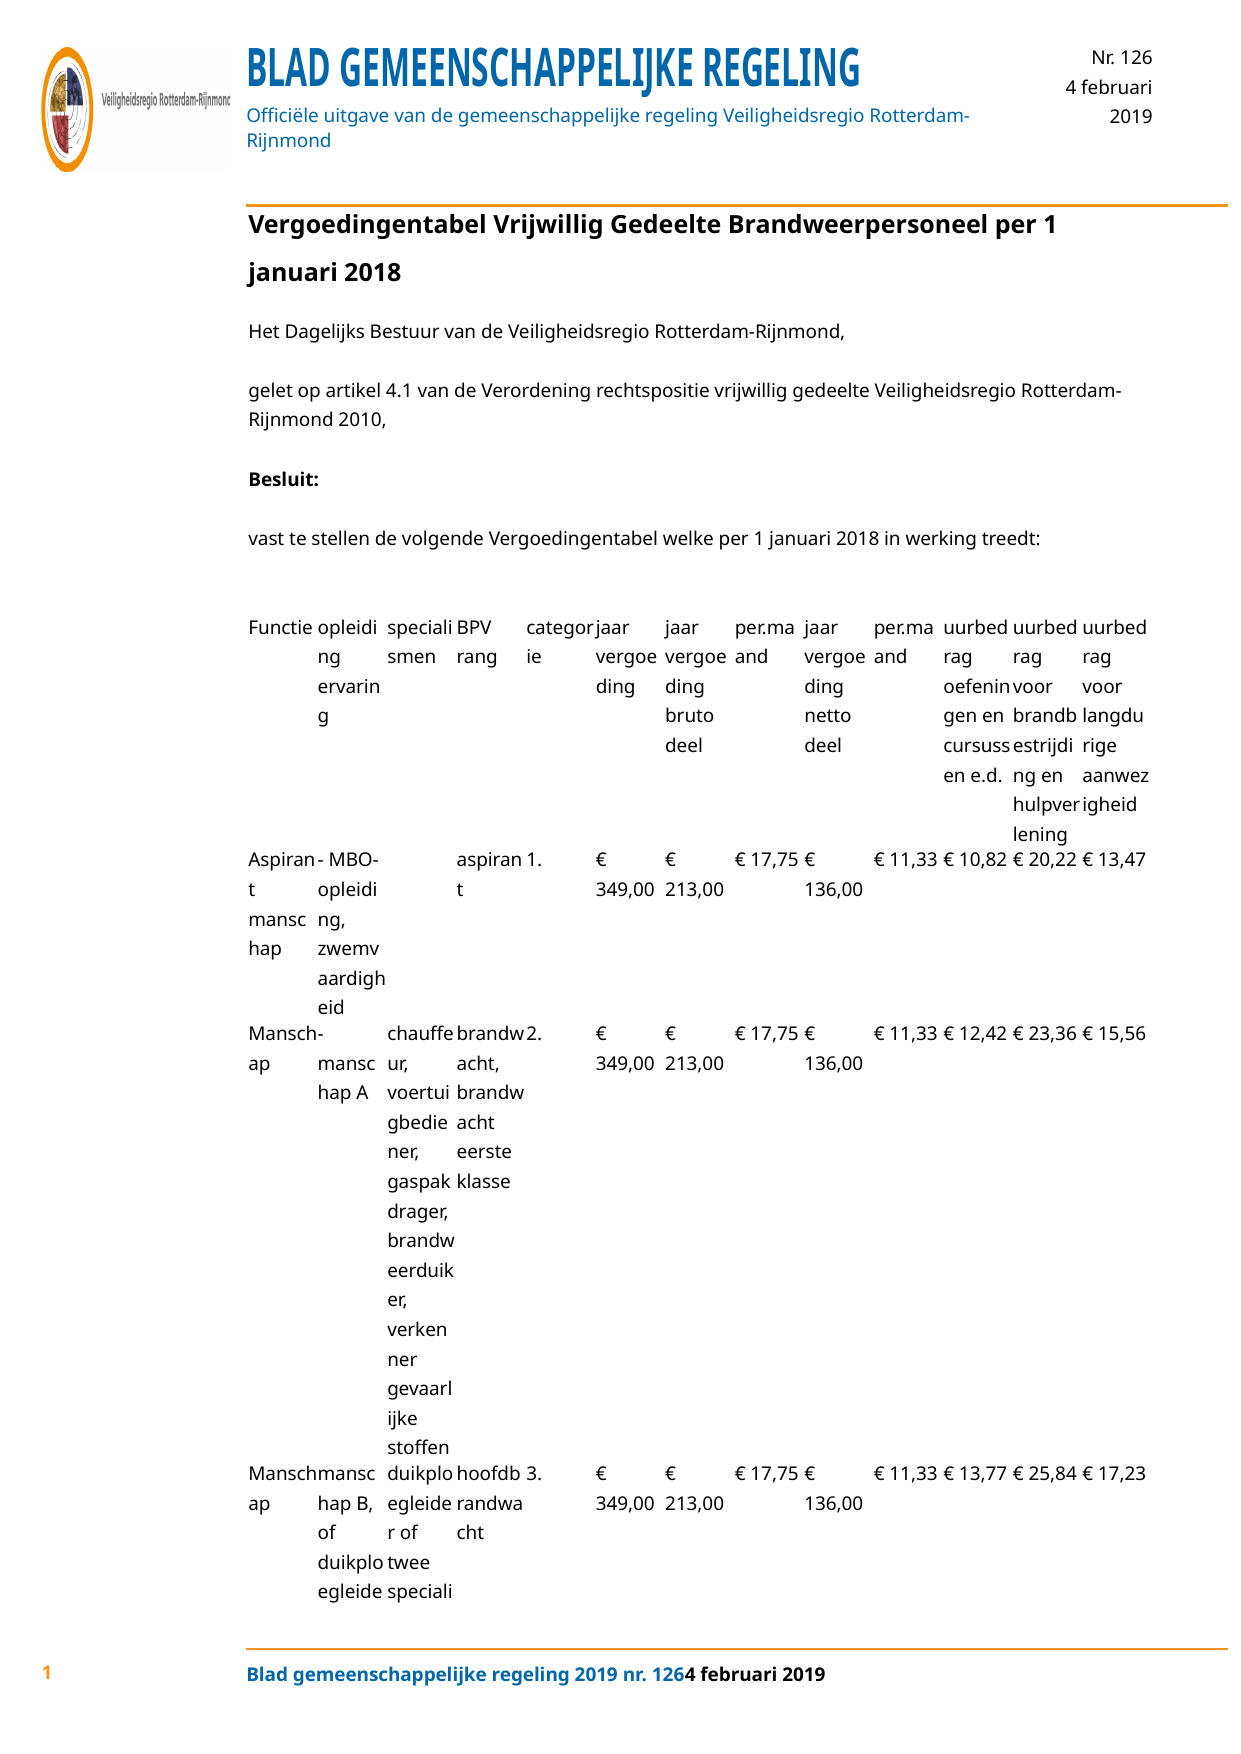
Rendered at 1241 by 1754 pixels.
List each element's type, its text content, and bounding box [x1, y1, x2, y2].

table_header specialismen [387, 614, 456, 847]
table_cell Manschap [248, 1020, 317, 1460]
table_header BPV rang [456, 614, 526, 847]
table_cell 2. [526, 1020, 596, 1460]
table_cell duikploegleider of twee speciali [387, 1460, 456, 1604]
table_cell - MBO-opleiding, zwemvaardigheid [318, 847, 387, 1020]
table_cell € 23,36 [1013, 1020, 1082, 1460]
table_cell brandwacht, brandwacht eerste klasse [456, 1020, 526, 1460]
table_cell 1. [526, 847, 596, 1020]
text Vergoedingentabel Vrijwillig Gedeelte Brandweerpersoneel per 1 januari 2018 [248, 207, 1152, 288]
table_header uurbedrag voor langdurige aanwezigheid [1082, 614, 1152, 847]
table_header per.maand [735, 614, 804, 847]
table_cell 3. [526, 1460, 596, 1604]
table_cell € 11,33 [874, 1020, 943, 1460]
table_cell Aspirant manschap [248, 847, 317, 1020]
text vast te stellen de volgende Vergoedingentabel welke per 1 januari 2018 in werking treedt: [248, 525, 1152, 551]
table_cell € 17,75 [735, 847, 804, 1020]
table_header categorie [526, 614, 596, 847]
table_cell € 136,00 [804, 847, 873, 1020]
table_cell € 15,56 [1082, 1020, 1152, 1460]
table_cell € 213,00 [665, 847, 734, 1020]
table_cell € 20,22 [1013, 847, 1082, 1020]
table_cell € 25,84 [1013, 1460, 1082, 1604]
table_cell Manschap [248, 1460, 317, 1604]
table_header per.maand [874, 614, 943, 847]
text Besluit: [248, 466, 1152, 492]
table_header jaar vergoeding bruto deel [665, 614, 734, 847]
table_header Functie [248, 614, 317, 847]
table_cell € 10,82 [943, 847, 1013, 1020]
table_cell € 213,00 [665, 1460, 734, 1604]
text gelet op artikel 4.1 van de Verordening rechtspositie vrijwillig gedeelte Veiligheidsregio Rotterdam-Rijnmond 2010, [248, 377, 1152, 432]
table_header jaar vergoeding [596, 614, 665, 847]
table_cell [387, 847, 456, 1020]
table_cell € 11,33 [874, 847, 943, 1020]
table_cell € 213,00 [665, 1020, 734, 1460]
text Het Dagelijks Bestuur van de Veiligheidsregio Rotterdam-Rijnmond, [248, 318, 1152, 344]
table_cell aspirant [456, 847, 526, 1020]
table_cell € 13,47 [1082, 847, 1152, 1020]
table_cell € 12,42 [943, 1020, 1013, 1460]
table_cell € 349,00 [596, 1020, 665, 1460]
table_cell € 17,75 [735, 1460, 804, 1604]
table_header opleiding ervaring [318, 614, 387, 847]
table_header jaar vergoeding netto deel [804, 614, 873, 847]
table_cell hoofdbrandwacht [456, 1460, 526, 1604]
table_cell € 17,23 [1082, 1460, 1152, 1604]
table_cell € 13,77 [943, 1460, 1013, 1604]
table_cell chauffeur, voertuigbediener, gaspakdrager, brandweerduiker, verkenner gevaarlijke stoffen [387, 1020, 456, 1460]
table_header uurbedrag voor brandbestrijding en hulpverlening [1013, 614, 1082, 847]
table_header uurbedrag oefeningen en cursussen e.d. [943, 614, 1013, 847]
table_cell € 17,75 [735, 1020, 804, 1460]
table_cell - manschap A [318, 1020, 387, 1460]
table_cell € 136,00 [804, 1020, 873, 1460]
table_cell € 136,00 [804, 1460, 873, 1604]
table_cell € 349,00 [596, 847, 665, 1020]
picture [41, 47, 231, 172]
table_cell € 349,00 [596, 1460, 665, 1604]
table_cell € 11,33 [874, 1460, 943, 1604]
table_cell manschap B, of duikploegleide [318, 1460, 387, 1604]
